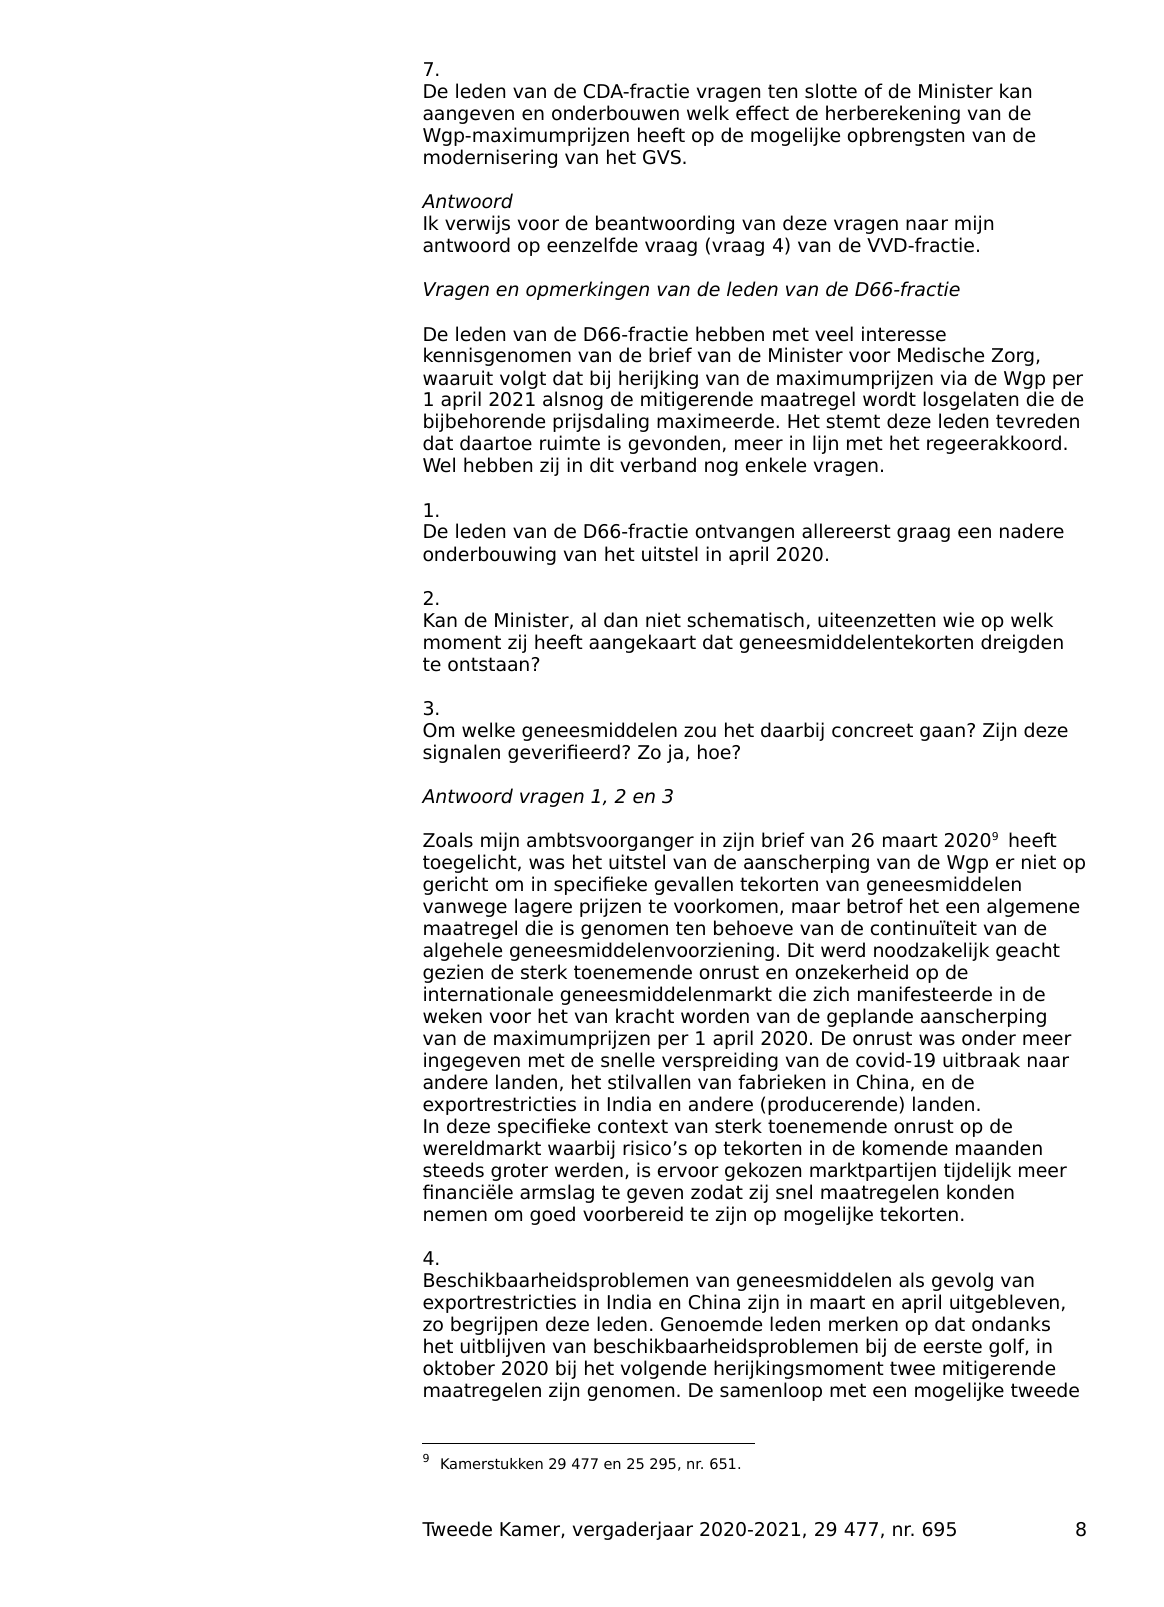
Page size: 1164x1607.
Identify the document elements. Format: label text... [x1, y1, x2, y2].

text De leden van de D66-fractie ontvangen allereerst graag een nadere onderbouwing van het uitstel in april 2020. [422, 521, 1087, 565]
text 1. [422, 499, 1087, 521]
text Beschikbaarheidsproblemen van geneesmiddelen als gevolg van exportrestricties in India en China zijn in maart en april uitgebleven, zo begrijpen deze leden. Genoemde leden merken op dat ondanks het uitblijven van beschikbaarheidsproblemen bij de eerste golf, in oktober 2020 bij het volgende herijkingsmoment twee mitigerende maatregelen zijn genomen. De samenloop met een mogelijke tweede [422, 1270, 1087, 1402]
text De leden van de CDA-fractie vragen ten slotte of de Minister kan aangeven en onderbouwen welk effect de herberekening van de Wgp-maximumprijzen heeft op de mogelijke opbrengsten van de modernisering van het GVS. [422, 81, 1087, 169]
text Ik verwijs voor de beantwoording van deze vragen naar mijn antwoord op eenzelfde vraag (vraag 4) van de VVD-fractie. [422, 213, 1087, 257]
text Om welke geneesmiddelen zou het daarbij concreet gaan? Zijn deze signalen geverifieerd? Zo ja, hoe? [422, 720, 1087, 764]
text 4. [422, 1248, 1087, 1270]
text De leden van de D66-fractie hebben met veel interesse kennisgenomen van de brief van de Minister voor Medische Zorg, waaruit volgt dat bij herijking van de maximumprijzen via de Wgp per 1 april 2021 alsnog de mitigerende maatregel wordt losgelaten die de bijbehorende prijsdaling maximeerde. Het stemt deze leden tevreden dat daartoe ruimte is gevonden, meer in lijn met het regeerakkoord. Wel hebben zij in dit verband nog enkele vragen. [422, 323, 1087, 477]
text Kamerstukken 29 477 en 25 295, nr. 651. [422, 1452, 1087, 1474]
subtitle Antwoord vragen 1, 2 en 3 [422, 786, 1087, 808]
text 2. [422, 588, 1087, 609]
text 3. [422, 698, 1087, 720]
text Zoals mijn ambtsvoorganger in zijn brief van 26 maart 2020 heeft toegelicht, was het uitstel van de aanscherping van de Wgp er niet op gericht om in specifieke gevallen tekorten van geneesmiddelen vanwege lagere prijzen te voorkomen, maar betrof het een algemene maatregel die is genomen ten behoeve van de continuïteit van de algehele geneesmiddelenvoorziening. Dit werd noodzakelijk geacht gezien de sterk toenemende onrust en onzekerheid op de internationale geneesmiddelenmarkt die zich manifesteerde in de weken voor het van kracht worden van de geplande aanscherping van de maximumprijzen per 1 april 2020. De onrust was onder meer ingegeven met de snelle verspreiding van de covid-19 uitbraak naar andere landen, het stilvallen van fabrieken in China, en de exportrestricties in India en andere (producerende) landen. [422, 830, 1087, 1116]
text Kan de Minister, al dan niet schematisch, uiteenzetten wie op welk moment zij heeft aangekaart dat geneesmiddelentekorten dreigden te ontstaan? [422, 609, 1087, 676]
subtitle Antwoord [422, 191, 1087, 213]
subtitle Vragen en opmerkingen van de leden van de D66-fractie [422, 279, 1087, 301]
text 7. [422, 59, 1087, 81]
text In deze specifieke context van sterk toenemende onrust op de wereldmarkt waarbij risico’s op tekorten in de komende maanden steeds groter werden, is ervoor gekozen marktpartijen tijdelijk meer financiële armslag te geven zodat zij snel maatregelen konden nemen om goed voorbereid te zijn op mogelijke tekorten. [422, 1116, 1087, 1226]
